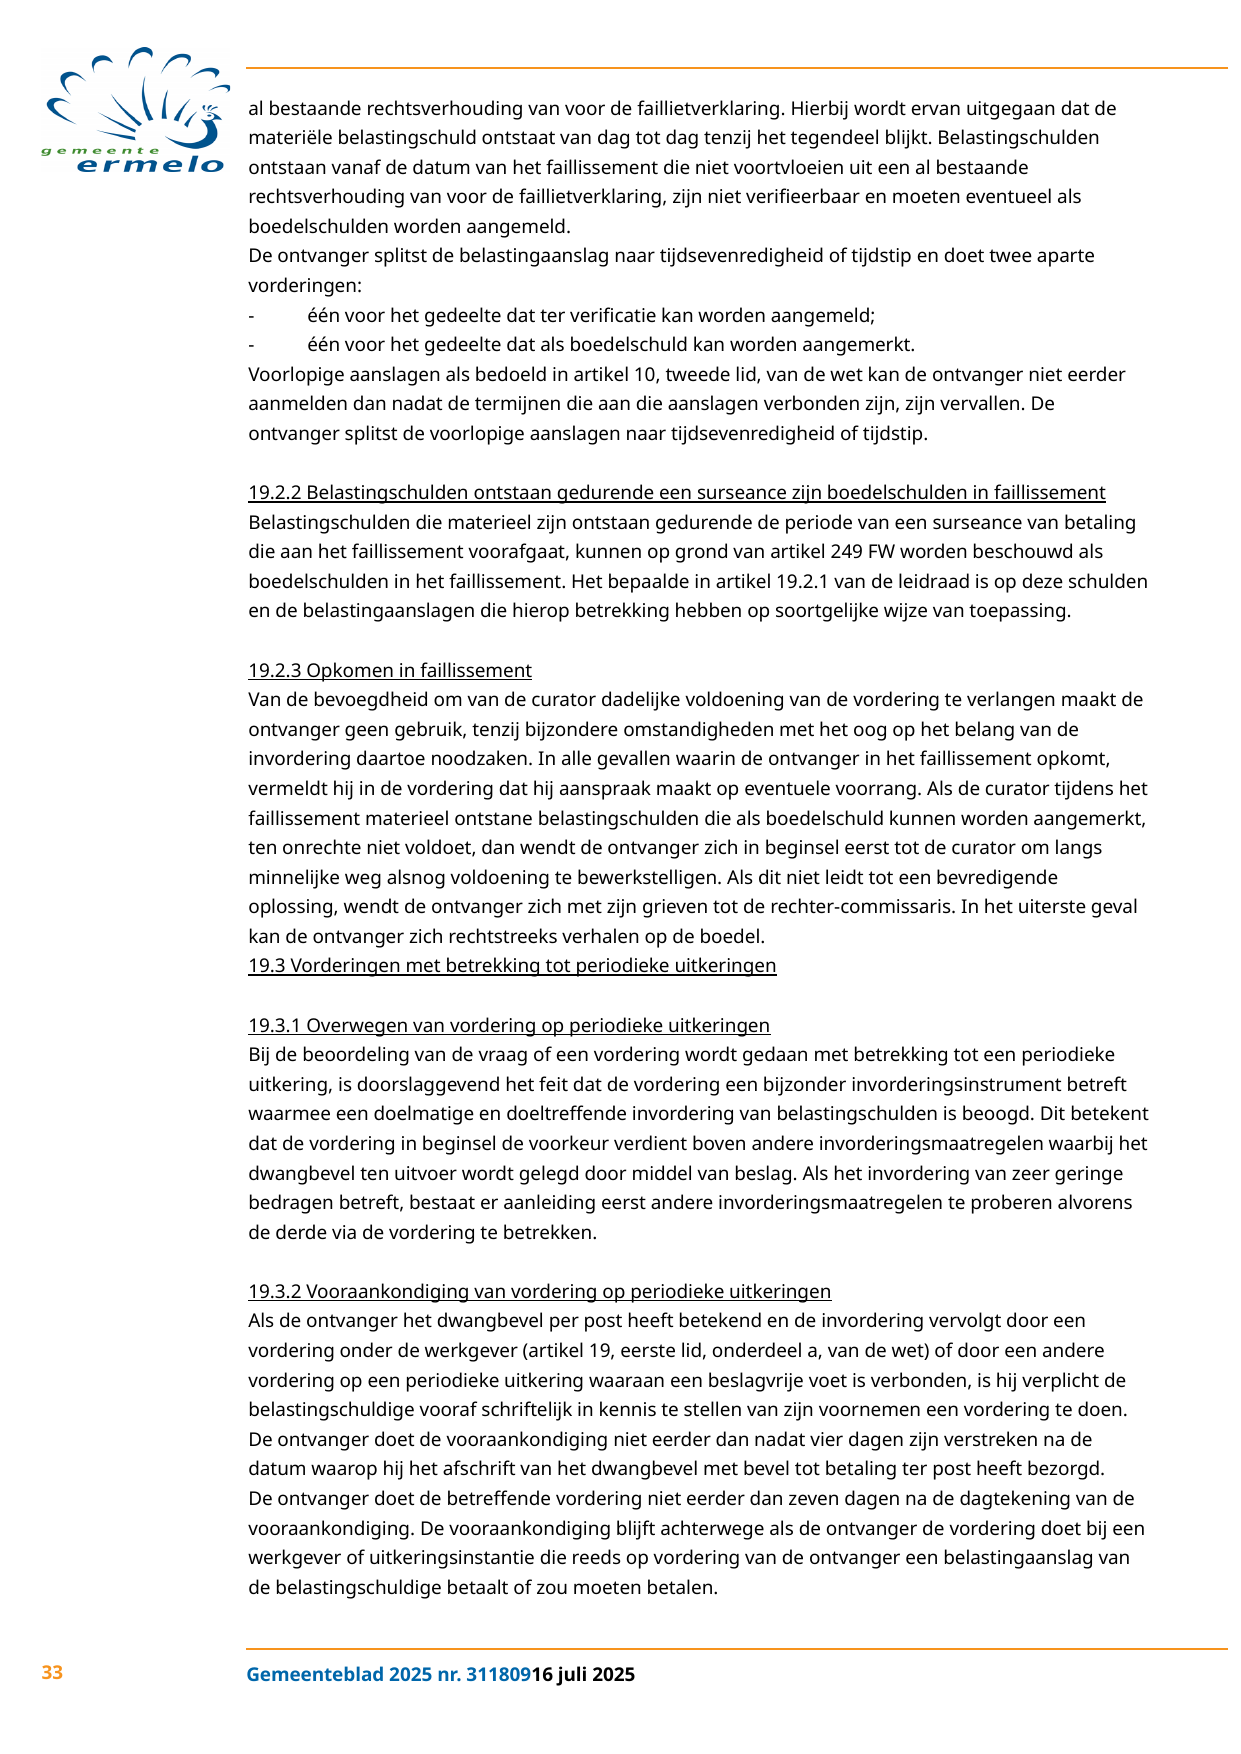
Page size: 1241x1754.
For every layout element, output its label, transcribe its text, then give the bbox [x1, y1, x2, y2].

text Van de bevoegdheid om van de curator dadelijke voldoening van de vordering te verlangen maakt de ontvanger geen gebruik, tenzij bijzondere omstandigheden met het oog op het belang van de invordering daartoe noodzaken. In alle gevallen waarin de ontvanger in het faillissement opkomt, vermeldt hij in de vordering dat hij aanspraak maakt op eventuele voorrang. Als de curator tijdens het faillissement materieel ontstane belastingschulden die als boedelschuld kunnen worden aangemerkt, ten onrechte niet voldoet, dan wendt de ontvanger zich in beginsel eerst tot de curator om langs minnelijke weg alsnog voldoening te bewerkstelligen. Als dit niet leidt tot een bevredigende oplossing, wendt de ontvanger zich met zijn grieven tot de rechter-commissaris. In het uiterste geval kan de ontvanger zich rechtstreeks verhalen op de boedel. [248, 686, 1152, 949]
text al bestaande rechtsverhouding van voor de faillietverklaring. Hierbij wordt ervan uitgegaan dat de materiële belastingschuld ontstaat van dag tot dag tenzij het tegendeel blijkt. Belastingschulden ontstaan vanaf de datum van het faillissement die niet voortvloeien uit een al bestaande rechtsverhouding van voor de faillietverklaring, zijn niet verifieerbaar en moeten eventueel als boedelschulden worden aangemeld. [248, 95, 1152, 239]
list één voor het gedeelte dat ter verificatie kan worden aangemeld; [248, 302, 1152, 328]
text Belastingschulden die materieel zijn ontstaan gedurende de periode van een surseance van betaling die aan het faillissement voorafgaat, kunnen op grond van artikel 249 FW worden beschouwd als boedelschulden in het faillissement. Het bepaalde in artikel 19.2.1 van de leidraad is op deze schulden en de belastingaanslagen die hierop betrekking hebben op soortgelijke wijze van toepassing. [248, 509, 1152, 623]
text Voorlopige aanslagen als bedoeld in artikel 10, tweede lid, van de wet kan de ontvanger niet eerder aanmelden dan nadat de termijnen die aan die aanslagen verbonden zijn, zijn vervallen. De ontvanger splitst de voorlopige aanslagen naar tijdsevenredigheid of tijdstip. [248, 361, 1152, 446]
text 19.2.2 Belastingschulden ontstaan gedurende een surseance zijn boedelschulden in faillissement [248, 479, 1152, 505]
text Bij de beoordeling van de vraag of een vordering wordt gedaan met betrekking tot een periodieke uitkering, is doorslaggevend het feit dat de vordering een bijzonder invorderingsinstrument betreft waarmee een doelmatige en doeltreffende invordering van belastingschulden is beoogd. Dit betekent dat de vordering in beginsel de voorkeur verdient boven andere invorderingsmaatregelen waarbij het dwangbevel ten uitvoer wordt gelegd door middel van beslag. Als het invordering van zeer geringe bedragen betreft, bestaat er aanleiding eerst andere invorderingsmaatregelen te proberen alvorens de derde via de vordering te betrekken. [248, 1041, 1152, 1245]
text 19.3 Vorderingen met betrekking tot periodieke uitkeringen [248, 953, 1152, 978]
text 19.3.2 Vooraankondiging van vordering op periodieke uitkeringen [248, 1278, 1152, 1304]
text 19.2.3 Opkomen in faillissement [248, 657, 1152, 683]
text Als de ontvanger het dwangbevel per post heeft betekend en de invordering vervolgt door een vordering onder de werkgever (artikel 19, eerste lid, onderdeel a, van de wet) of door een andere vordering op een periodieke uitkering waaraan een beslagvrije voet is verbonden, is hij verplicht de belastingschuldige vooraf schriftelijk in kennis te stellen van zijn voornemen een vordering te doen. [248, 1308, 1152, 1422]
text 19.3.1 Overwegen van vordering op periodieke uitkeringen [248, 1012, 1152, 1038]
text De ontvanger doet de betreffende vordering niet eerder dan zeven dagen na de dagtekening van de vooraankondiging. De vooraankondiging blijft achterwege als de ontvanger de vordering doet bij een werkgever of uitkeringsinstantie die reeds op vordering van de ontvanger een belastingaanslag van de belastingschuldige betaalt of zou moeten betalen. [248, 1485, 1152, 1600]
text De ontvanger doet de vooraankondiging niet eerder dan nadat vier dagen zijn verstreken na de datum waarop hij het afschrift van het dwangbevel met bevel tot betaling ter post heeft bezorgd. [248, 1426, 1152, 1481]
list één voor het gedeelte dat als boedelschuld kan worden aangemerkt. [248, 331, 1152, 357]
text De ontvanger splitst de belastingaanslag naar tijdsevenredigheid of tijdstip en doet twee aparte vorderingen: [248, 243, 1152, 298]
picture [41, 47, 231, 172]
